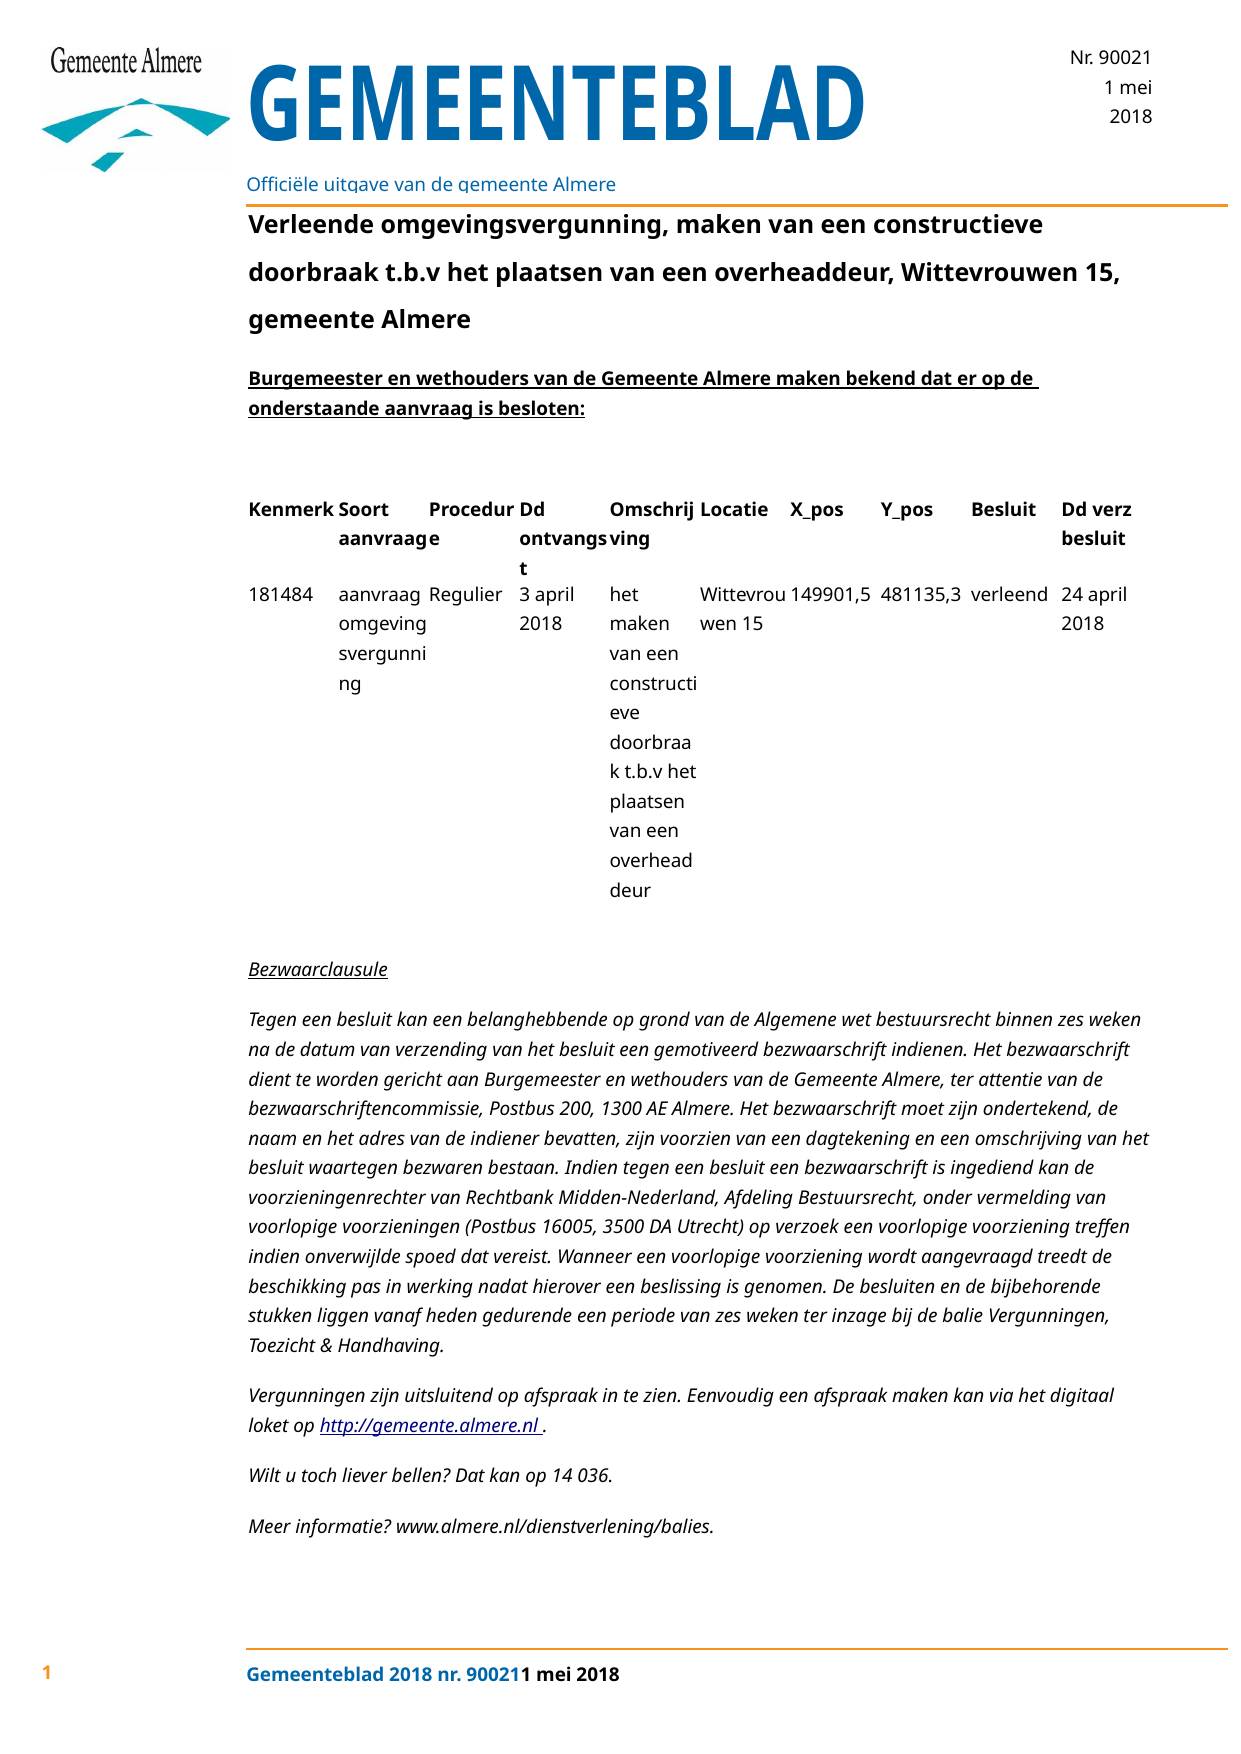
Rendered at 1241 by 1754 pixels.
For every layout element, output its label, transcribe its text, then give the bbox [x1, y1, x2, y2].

table_header Soort aanvraag [338, 496, 429, 581]
table_cell 181484 [248, 581, 338, 902]
text Verleende omgevingsvergunning, maken van een constructieve doorbraak t.b.v het plaatsen van een overheaddeur, Wittevrouwen 15, gemeente Almere [248, 207, 1152, 336]
table_cell het maken van een constructieve doorbraak t.b.v het plaatsen van een overheaddeur [609, 581, 700, 902]
text Wilt u toch liever bellen? Dat kan op 14 036. [248, 1462, 1152, 1488]
table_cell Regulier [429, 581, 519, 902]
table_header Locatie [700, 496, 790, 581]
text Meer informatie? www.almere.nl/dienstverlening/balies. [248, 1513, 1152, 1538]
table_cell 149901,5 [790, 581, 881, 902]
table_header Procedure [429, 496, 519, 581]
table_header Kenmerk [248, 496, 338, 581]
table_cell Wittevrouwen 15 [700, 581, 790, 902]
table_header Y_pos [881, 496, 971, 581]
table_cell 24 april 2018 [1061, 581, 1152, 902]
table_cell aanvraag omgevingsvergunning [338, 581, 429, 902]
table_header Dd verz besluit [1061, 496, 1152, 581]
text Burgemeester en wethouders van de Gemeente Almere maken bekend dat er op de onderstaande aanvraag is besloten: [248, 366, 1152, 421]
table_cell 481135,3 [881, 581, 971, 902]
picture [41, 47, 231, 172]
table_header Dd ontvangst [519, 496, 609, 581]
table_cell verleend [971, 581, 1061, 902]
text Vergunningen zijn uitsluitend op afspraak in te zien. Eenvoudig een afspraak maken kan via het digitaal loket op http://gemeente.almere.nl . [248, 1382, 1152, 1438]
text Bezwaarclausule [248, 956, 1152, 982]
table_header Besluit [971, 496, 1061, 581]
table_cell 3 april 2018 [519, 581, 609, 902]
text Tegen een besluit kan een belanghebbende op grond van de Algemene wet bestuursrecht binnen zes weken na de datum van verzending van het besluit een gemotiveerd bezwaarschrift indienen. Het bezwaarschrift dient te worden gericht aan Burgemeester en wethouders van de Gemeente Almere, ter attentie van de bezwaarschriftencommissie, Postbus 200, 1300 AE Almere. Het bezwaarschrift moet zijn ondertekend, de naam en het adres van de indiener bevatten, zijn voorzien van een dagtekening en een omschrijving van het besluit waartegen bezwaren bestaan. Indien tegen een besluit een bezwaarschrift is ingediend kan de voorzieningenrechter van Rechtbank Midden-Nederland, Afdeling Bestuursrecht, onder vermelding van voorlopige voorzieningen (Postbus 16005, 3500 DA Utrecht) op verzoek een voorlopige voorziening treffen indien onverwijlde spoed dat vereist. Wanneer een voorlopige voorziening wordt aangevraagd treedt de beschikking pas in werking nadat hierover een beslissing is genomen. De besluiten en de bijbehorende stukken liggen vanaf heden gedurende een periode van zes weken ter inzage bij de balie Vergunningen, Toezicht & Handhaving. [248, 1007, 1152, 1358]
table_header Omschrijving [609, 496, 700, 581]
table_header X_pos [790, 496, 881, 581]
